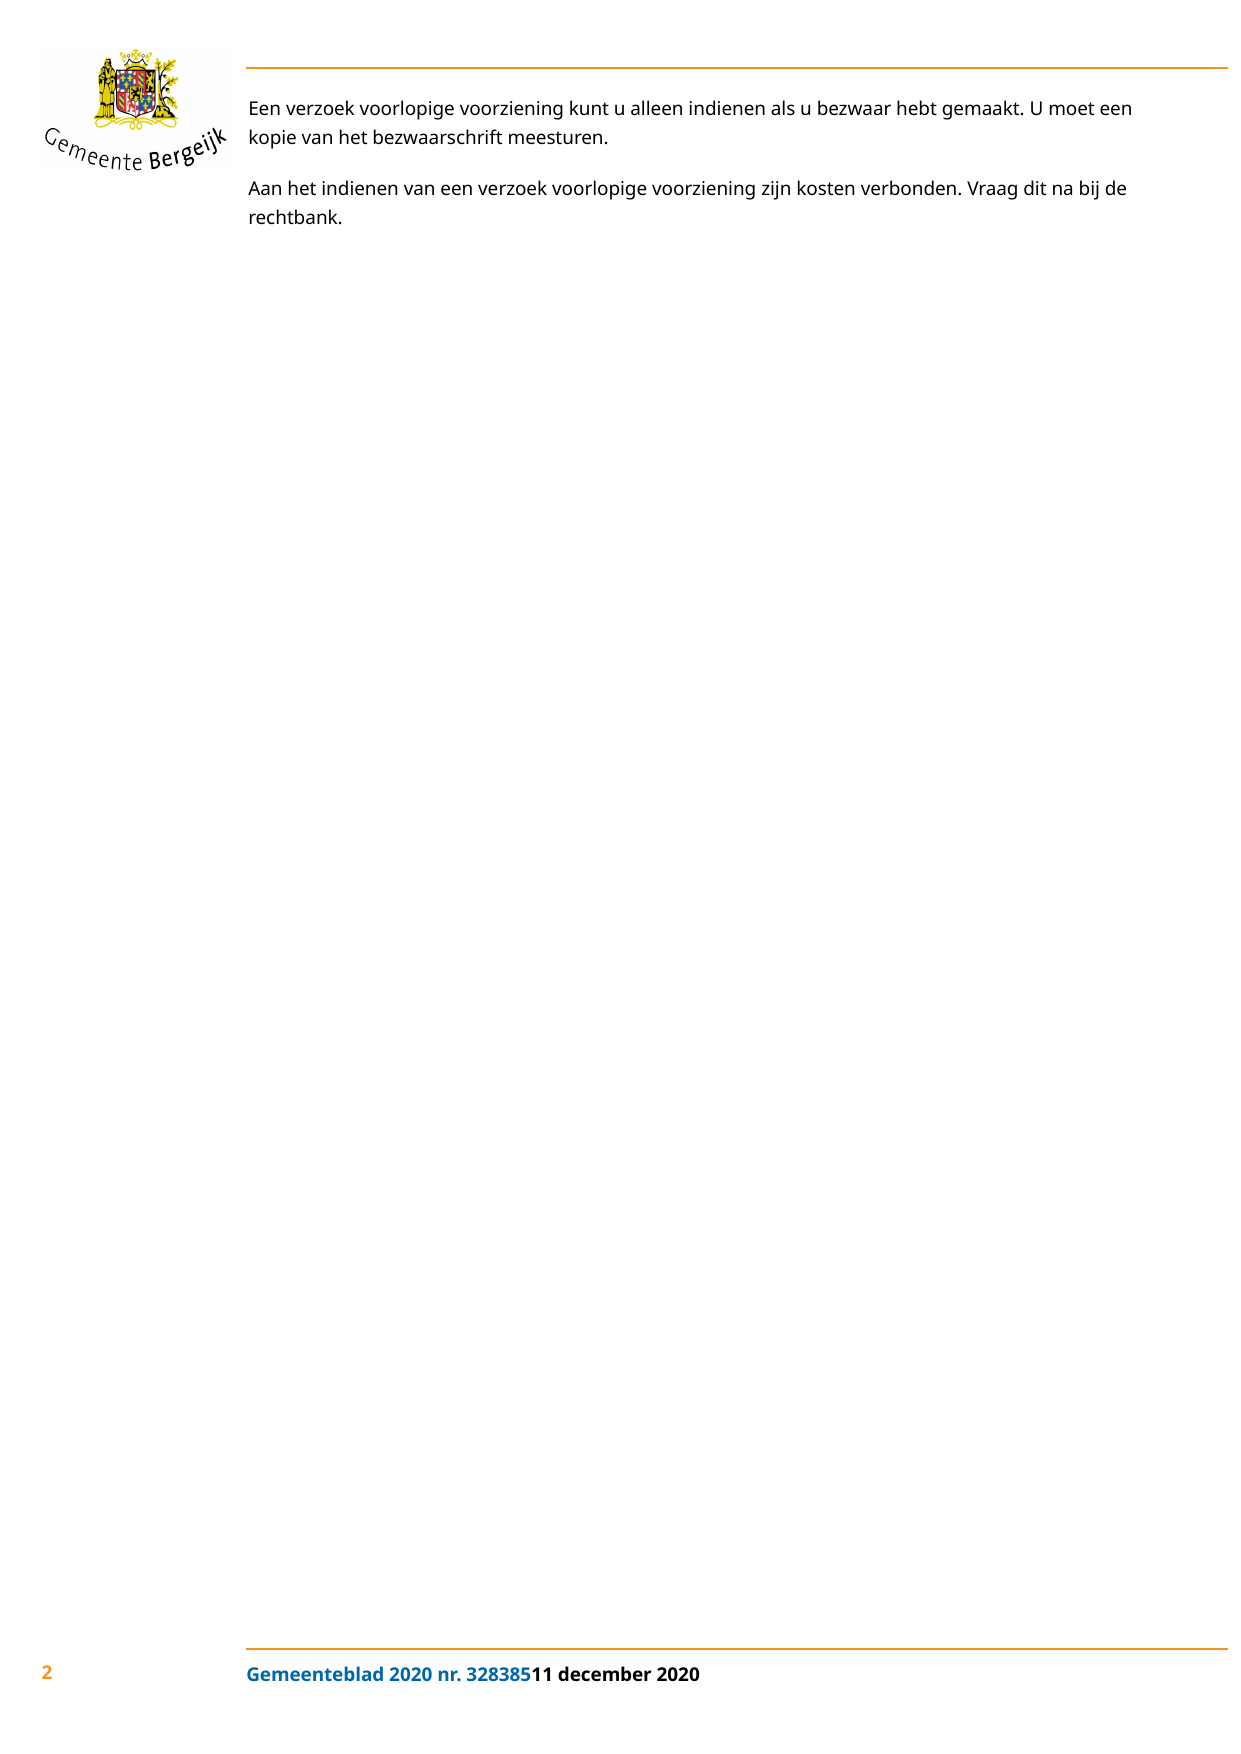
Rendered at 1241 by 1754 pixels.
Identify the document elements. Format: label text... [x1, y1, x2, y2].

text Aan het indienen van een verzoek voorlopige voorziening zijn kosten verbonden. Vraag dit na bij de rechtbank. [248, 175, 1152, 230]
picture [41, 47, 231, 172]
text Een verzoek voorlopige voorziening kunt u alleen indienen als u bezwaar hebt gemaakt. U moet een kopie van het bezwaarschrift meesturen. [248, 95, 1152, 150]
